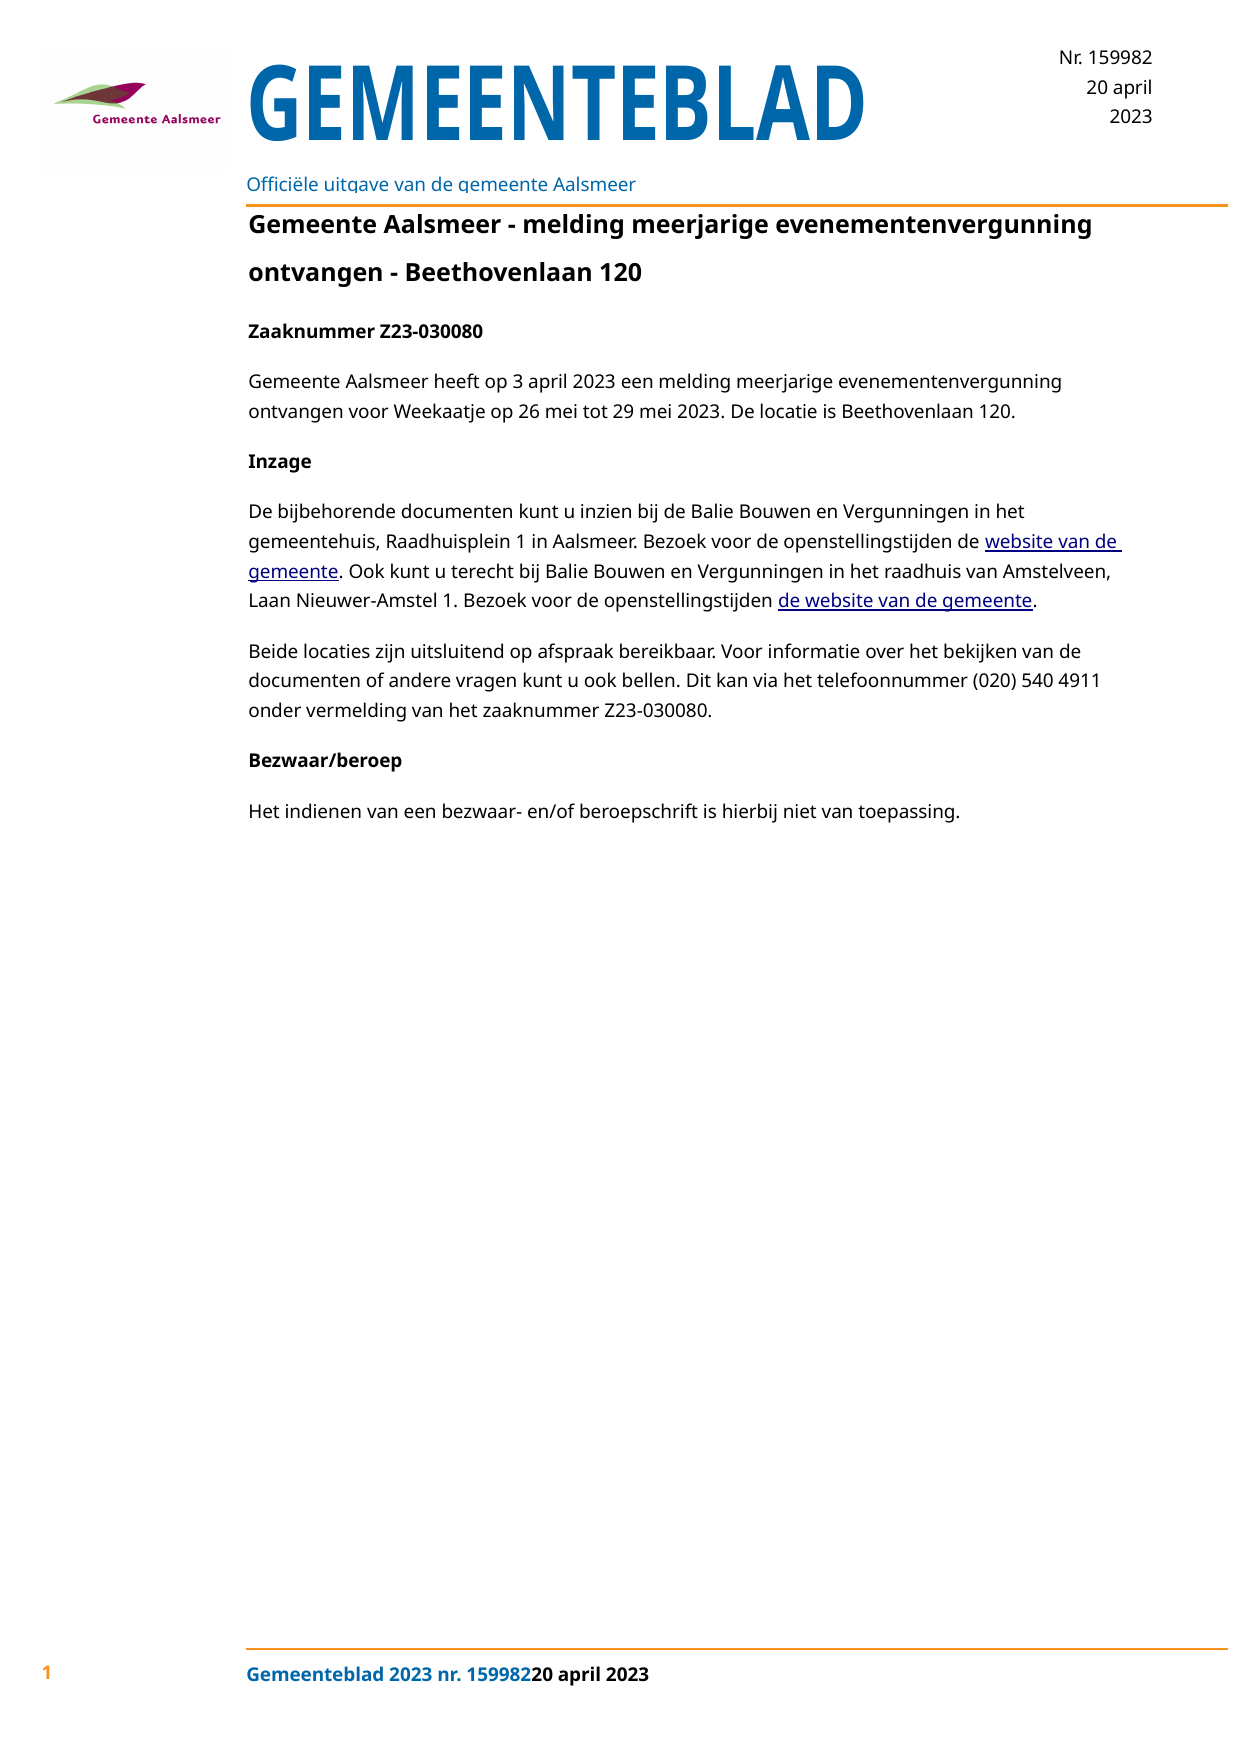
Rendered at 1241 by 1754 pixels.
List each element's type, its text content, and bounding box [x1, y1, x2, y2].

text Gemeente Aalsmeer heeft op 3 april 2023 een melding meerjarige evenementenvergunning ontvangen voor Weekaatje op 26 mei tot 29 mei 2023. De locatie is Beethovenlaan 120. [248, 368, 1152, 424]
text Inzage [248, 448, 1152, 474]
text Het indienen van een bezwaar- en/of beroepschrift is hierbij niet van toepassing. [248, 798, 1152, 824]
text De bijbehorende documenten kunt u inzien bij de Balie Bouwen en Vergunningen in het gemeentehuis, Raadhuisplein 1 in Aalsmeer. Bezoek voor de openstellingstijden de website van de gemeente. Ook kunt u terecht bij Balie Bouwen en Vergunningen in het raadhuis van Amstelveen, Laan Nieuwer-Amstel 1. Bezoek voor de openstellingstijden de website van de gemeente. [248, 499, 1152, 613]
picture [41, 47, 231, 172]
text Gemeente Aalsmeer - melding meerjarige evenementenvergunning ontvangen - Beethovenlaan 120 [248, 207, 1152, 288]
text Beide locaties zijn uitsluitend op afspraak bereikbaar. Voor informatie over het bekijken van de documenten of andere vragen kunt u ook bellen. Dit kan via het telefoonnummer (020) 540 4911 onder vermelding van het zaaknummer Z23-030080. [248, 638, 1152, 723]
text Zaaknummer Z23-030080 [248, 318, 1152, 344]
text Bezwaar/beroep [248, 747, 1152, 773]
